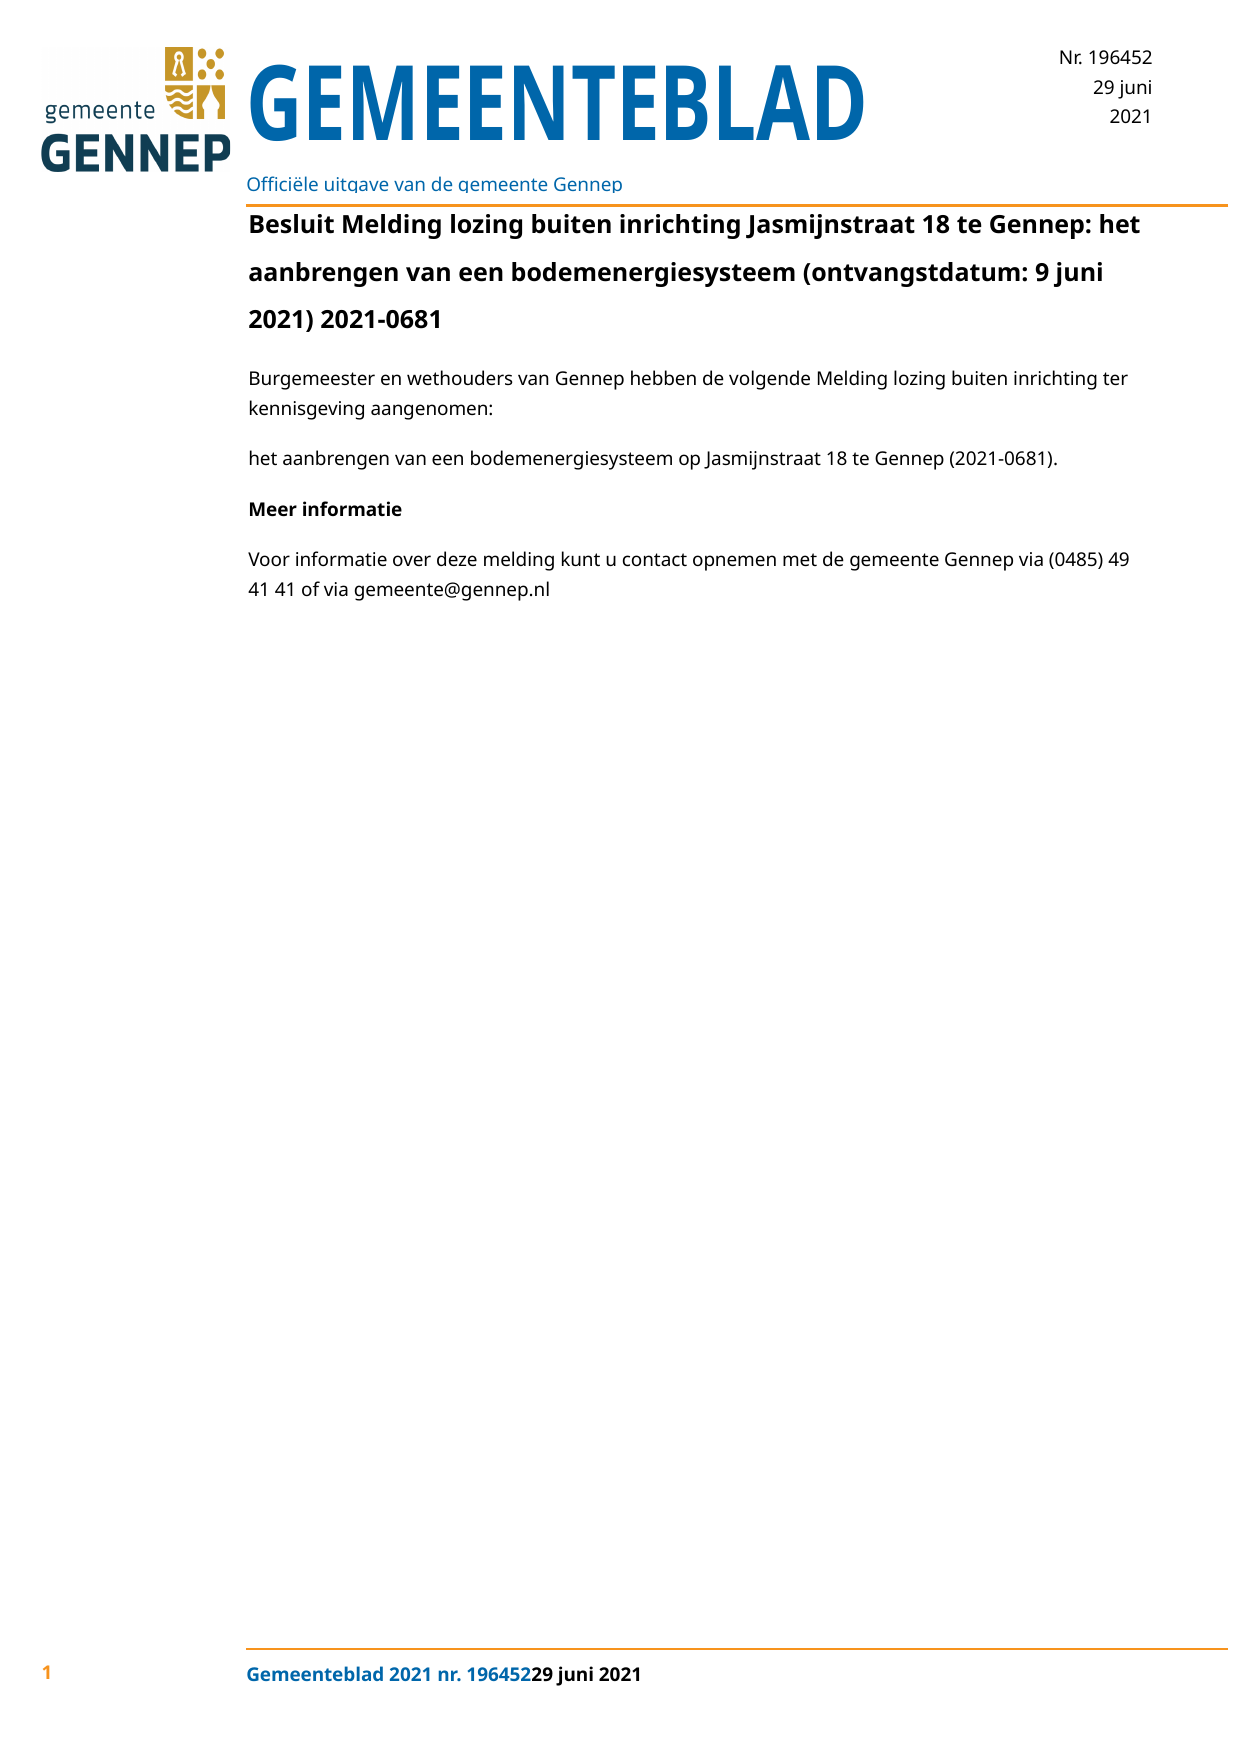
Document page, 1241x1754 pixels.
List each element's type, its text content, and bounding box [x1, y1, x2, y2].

text Besluit Melding lozing buiten inrichting Jasmijnstraat 18 te Gennep: het aanbrengen van een bodemenergiesysteem (ontvangstdatum: 9 juni 2021) 2021-0681 [248, 207, 1152, 336]
text Meer informatie [248, 496, 1152, 522]
text het aanbrengen van een bodemenergiesysteem op Jasmijnstraat 18 te Gennep (2021-0681). [248, 446, 1152, 471]
text Voor informatie over deze melding kunt u contact opnemen met de gemeente Gennep via (0485) 49 41 41 of via gemeente@gennep.nl [248, 546, 1152, 602]
picture [41, 47, 231, 172]
text Burgemeester en wethouders van Gennep hebben de volgende Melding lozing buiten inrichting ter kennisgeving aangenomen: [248, 366, 1152, 421]
